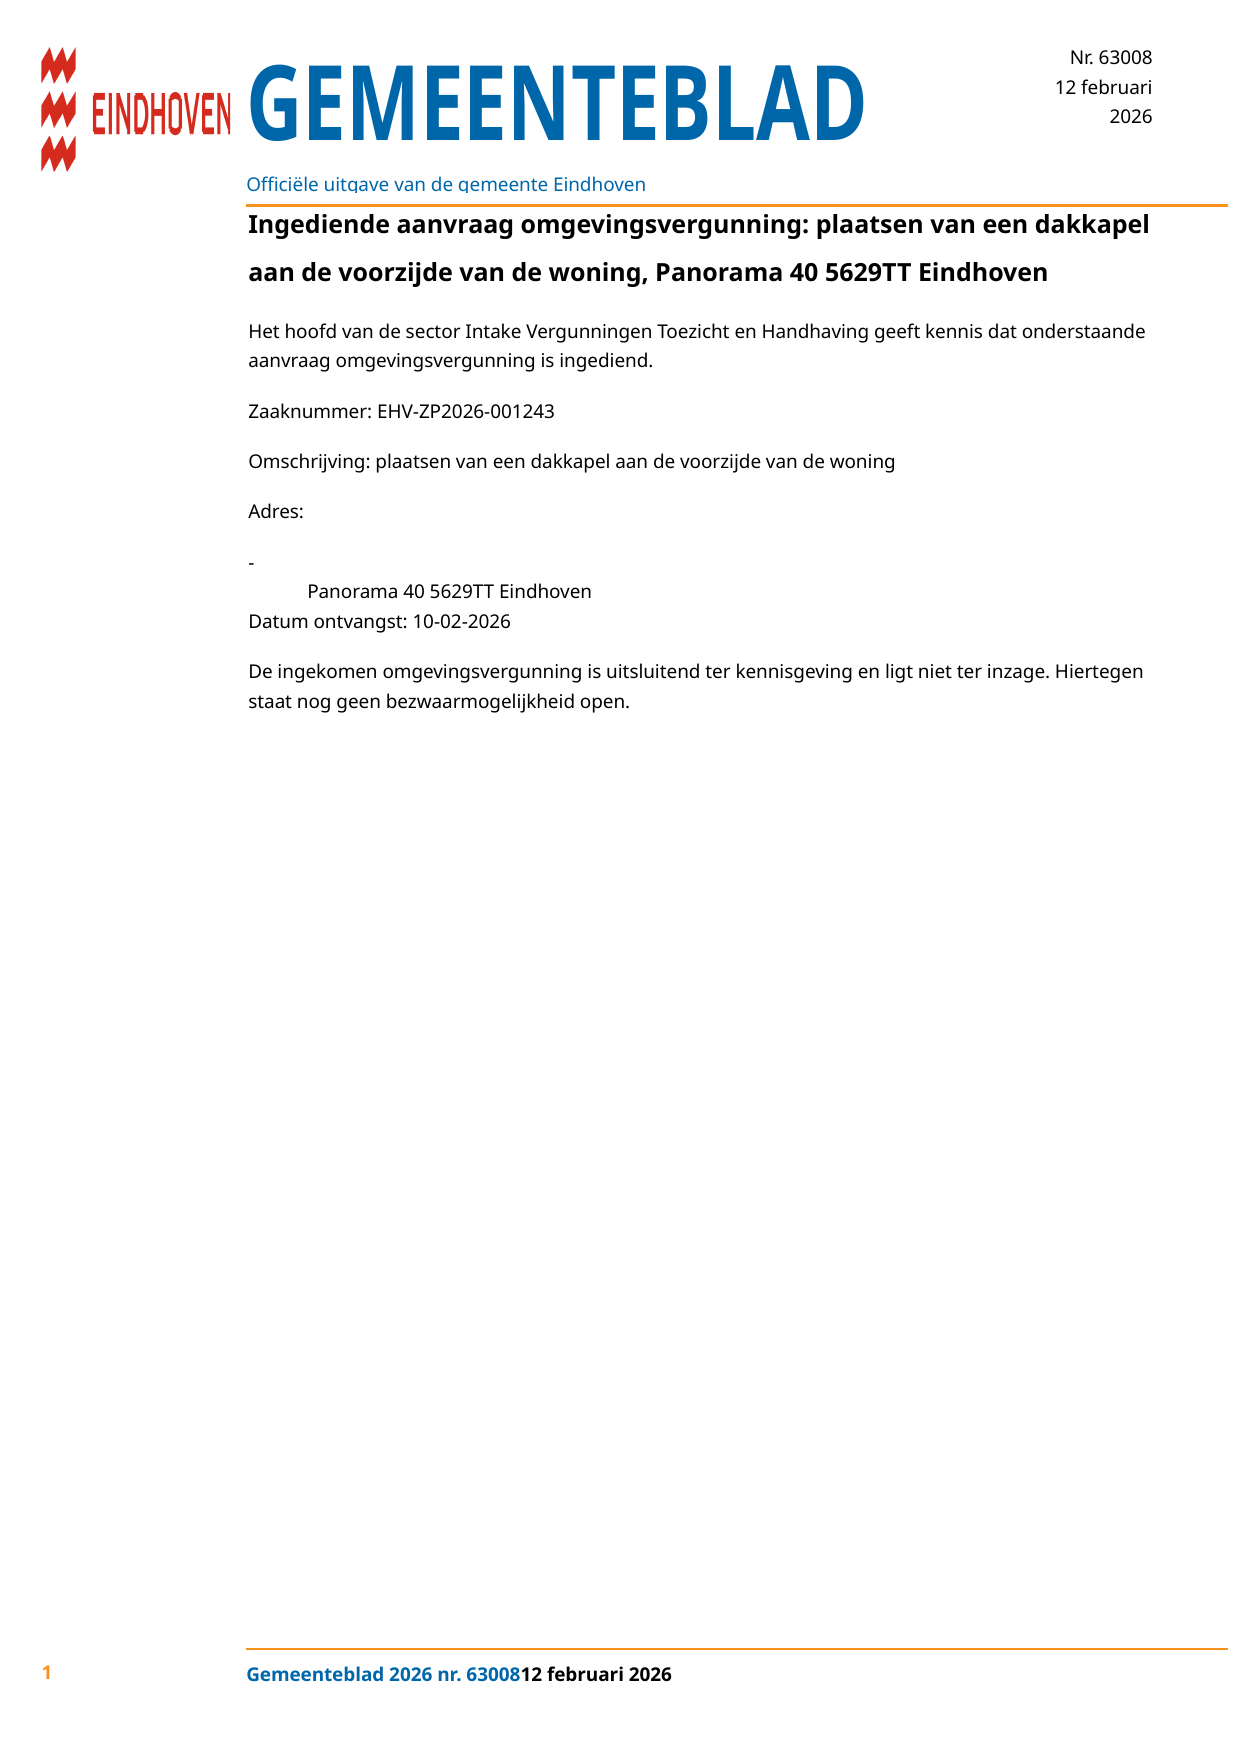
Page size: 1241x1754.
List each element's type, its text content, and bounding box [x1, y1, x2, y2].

text Zaaknummer: EHV-ZP2026-001243 [248, 398, 1152, 424]
list Panorama 40 5629TT Eindhoven [248, 579, 1152, 604]
text De ingekomen omgevingsvergunning is uitsluitend ter kennisgeving en ligt niet ter inzage. Hiertegen staat nog geen bezwaarmogelijkheid open. [248, 659, 1152, 714]
text Het hoofd van de sector Intake Vergunningen Toezicht en Handhaving geeft kennis dat onderstaande aanvraag omgevingsvergunning is ingediend. [248, 318, 1152, 373]
text Ingediende aanvraag omgevingsvergunning: plaatsen van een dakkapel aan de voorzijde van de woning, Panorama 40 5629TT Eindhoven [248, 207, 1152, 288]
picture [41, 47, 231, 172]
text Datum ontvangst: 10-02-2026 [248, 608, 1152, 634]
text Omschrijving: plaatsen van een dakkapel aan de voorzijde van de woning [248, 448, 1152, 474]
text Adres: [248, 499, 1152, 524]
